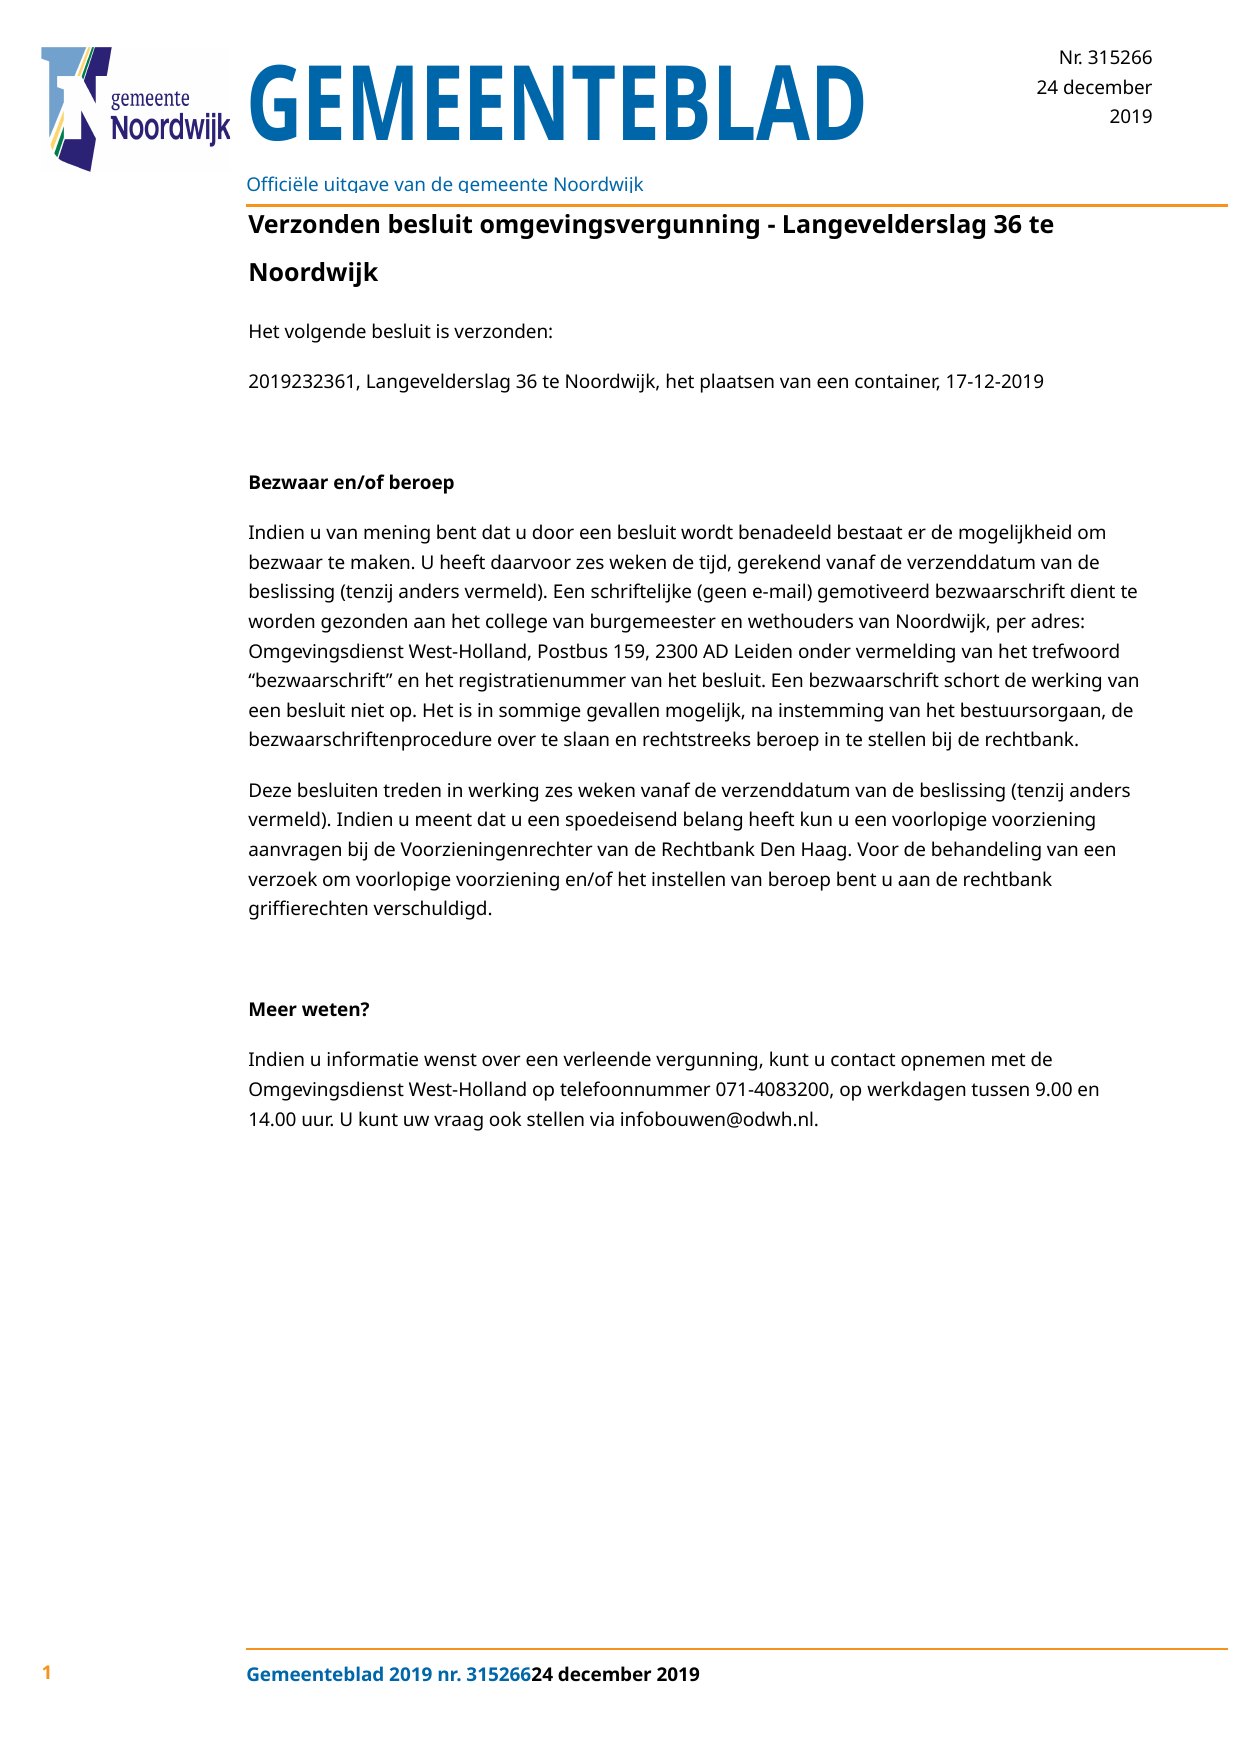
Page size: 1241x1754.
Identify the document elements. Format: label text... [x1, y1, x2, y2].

text Indien u van mening bent dat u door een besluit wordt benadeeld bestaat er de mogelijkheid om bezwaar te maken. U heeft daarvoor zes weken de tijd, gerekend vanaf de verzenddatum van de beslissing (tenzij anders vermeld). Een schriftelijke (geen e-mail) gemotiveerd bezwaarschrift dient te worden gezonden aan het college van burgemeester en wethouders van Noordwijk, per adres: Omgevingsdienst West-Holland, Postbus 159, 2300 AD Leiden onder vermelding van het trefwoord “bezwaarschrift” en het registratienummer van het besluit. Een bezwaarschrift schort de werking van een besluit niet op. Het is in sommige gevallen mogelijk, na instemming van het bestuursorgaan, de bezwaarschriftenprocedure over te slaan en rechtstreeks beroep in te stellen bij de rechtbank. [248, 519, 1152, 752]
text Verzonden besluit omgevingsvergunning - Langevelderslag 36 te Noordwijk [248, 207, 1152, 288]
text Bezwaar en/of beroep [248, 469, 1152, 495]
text Deze besluiten treden in werking zes weken vanaf de verzenddatum van de beslissing (tenzij anders vermeld). Indien u meent dat u een spoedeisend belang heeft kun u een voorlopige voorziening aanvragen bij de Voorzieningenrechter van de Rechtbank Den Haag. Voor de behandeling van een verzoek om voorlopige voorziening en/of het instellen van beroep bent u aan de rechtbank griffierechten verschuldigd. [248, 777, 1152, 921]
text Het volgende besluit is verzonden: [248, 318, 1152, 344]
text Meer weten? [248, 996, 1152, 1022]
text 2019232361, Langevelderslag 36 te Noordwijk, het plaatsen van een container, 17-12-2019 [248, 368, 1152, 394]
picture [41, 47, 231, 172]
text Indien u informatie wenst over een verleende vergunning, kunt u contact opnemen met de Omgevingsdienst West-Holland op telefoonnummer 071-4083200, op werkdagen tussen 9.00 en 14.00 uur. U kunt uw vraag ook stellen via infobouwen@odwh.nl. [248, 1047, 1152, 1132]
